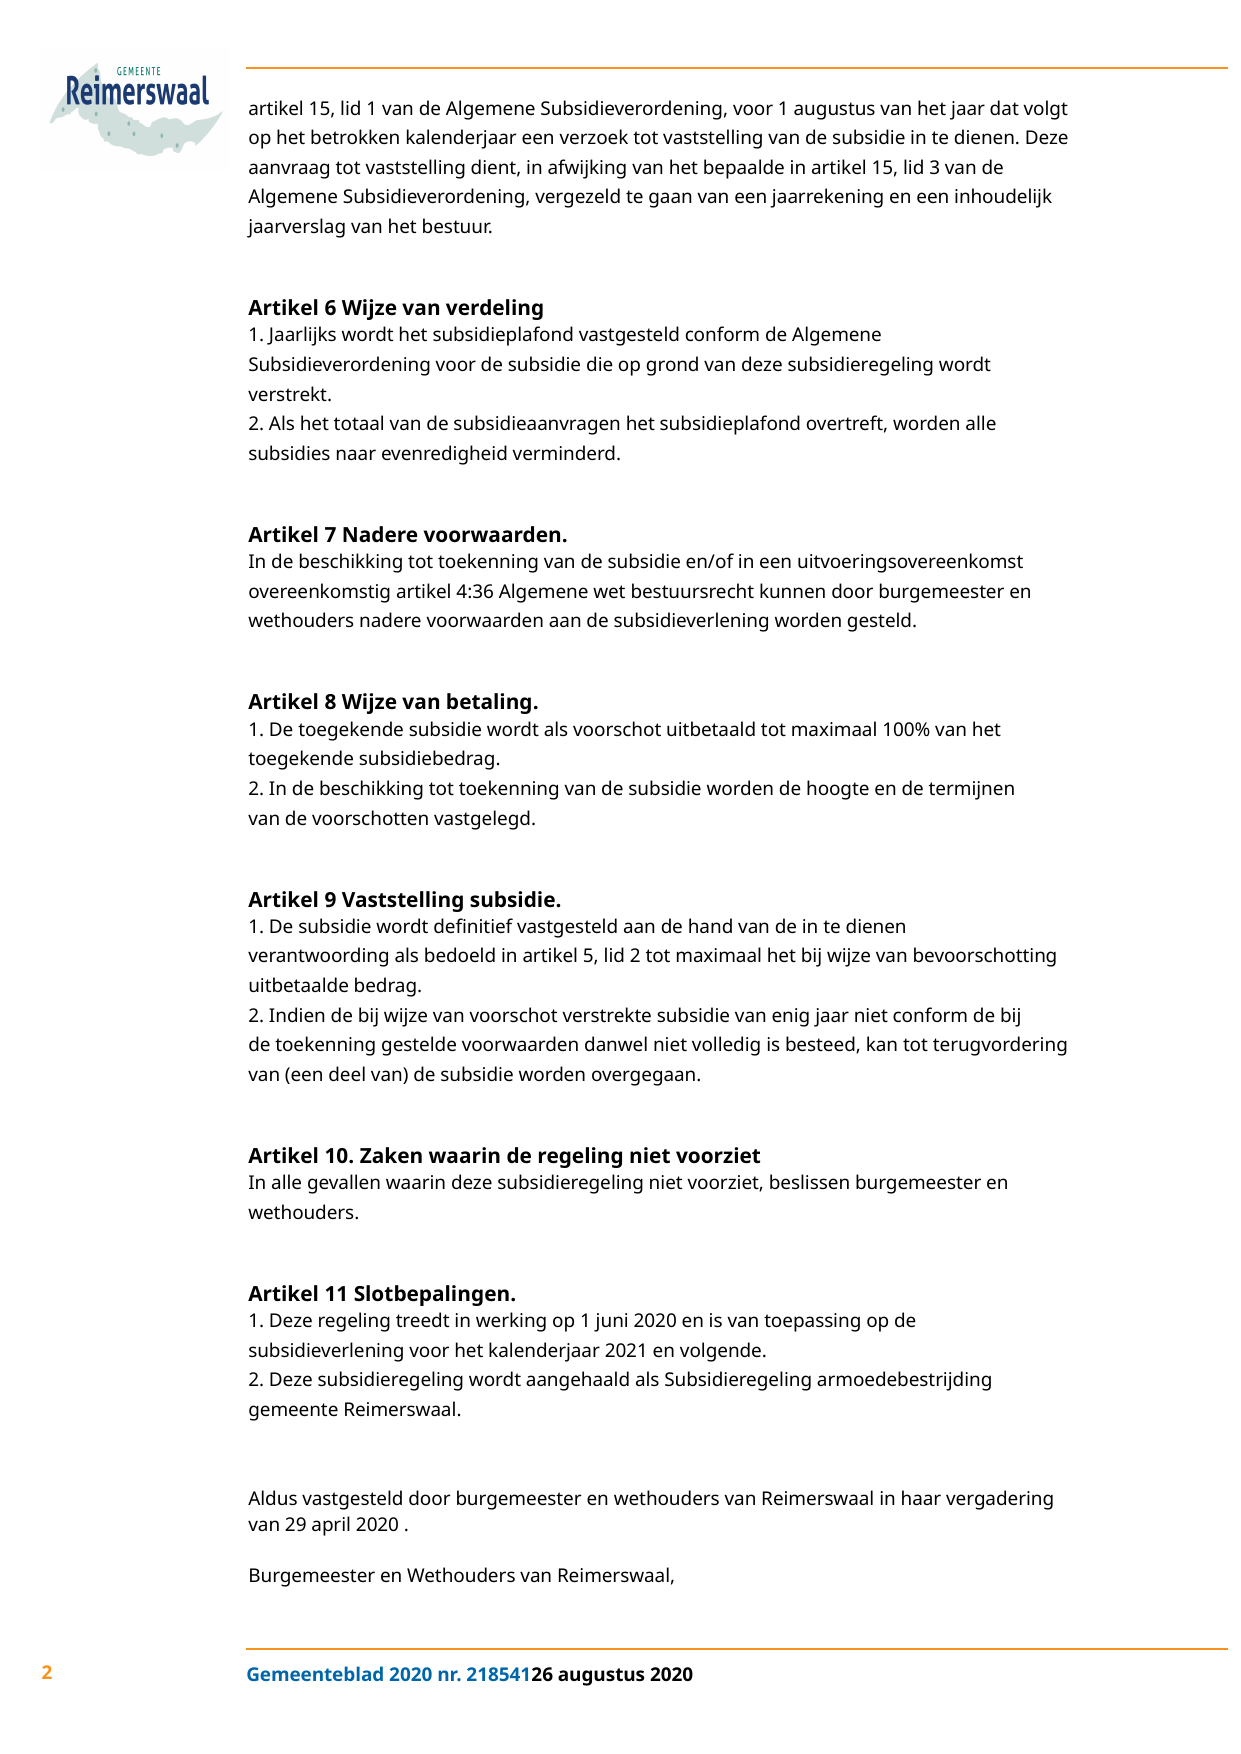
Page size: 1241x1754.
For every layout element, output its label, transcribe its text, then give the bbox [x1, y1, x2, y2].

picture [41, 47, 231, 172]
text Artikel 7 Nadere voorwaarden. [248, 520, 1152, 548]
text subsidieverlening voor het kalenderjaar 2021 en volgende. [248, 1337, 1152, 1363]
text 1. De subsidie wordt definitief vastgesteld aan de hand van de in te dienen [248, 913, 1152, 939]
text uitbetaalde bedrag. [248, 972, 1152, 998]
text gemeente Reimerswaal. [248, 1396, 1152, 1422]
text Subsidieverordening voor de subsidie die op grond van deze subsidieregeling wordt [248, 351, 1152, 377]
text aanvraag tot vaststelling dient, in afwijking van het bepaalde in artikel 15, lid 3 van de [248, 154, 1152, 180]
text verstrekt. [248, 381, 1152, 406]
text subsidies naar evenredigheid verminderd. [248, 440, 1152, 466]
text 2. In de beschikking tot toekenning van de subsidie worden de hoogte en de termijnen [248, 775, 1152, 801]
text Aldus vastgesteld door burgemeester en wethouders van Reimerswaal in haar vergadering [248, 1485, 1152, 1511]
text op het betrokken kalenderjaar een verzoek tot vaststelling van de subsidie in te dienen. Deze [248, 124, 1152, 150]
text Burgemeester en Wethouders van Reimerswaal, [248, 1562, 1152, 1588]
text Algemene Subsidieverordening, vergezeld te gaan van een jaarrekening en een inhoudelijk [248, 183, 1152, 209]
text van (een deel van) de subsidie worden overgegaan. [248, 1061, 1152, 1087]
text 2. Als het totaal van de subsidieaanvragen het subsidieplafond overtreft, worden alle [248, 410, 1152, 436]
text In de beschikking tot toekenning van de subsidie en/of in een uitvoeringsovereenkomst [248, 548, 1152, 574]
text wethouders nadere voorwaarden aan de subsidieverlening worden gesteld. [248, 607, 1152, 633]
text jaarverslag van het bestuur. [248, 213, 1152, 239]
text toegekende subsidiebedrag. [248, 746, 1152, 771]
text de toekenning gestelde voorwaarden danwel niet volledig is besteed, kan tot terugvordering [248, 1031, 1152, 1057]
text Artikel 6 Wijze van verdeling [248, 293, 1152, 322]
text overeenkomstig artikel 4:36 Algemene wet bestuursrecht kunnen door burgemeester en [248, 578, 1152, 604]
text In alle gevallen waarin deze subsidieregeling niet voorziet, beslissen burgemeester en [248, 1169, 1152, 1195]
text van 29 april 2020 . [248, 1511, 1152, 1536]
text Artikel 10. Zaken waarin de regeling niet voorziet [248, 1141, 1152, 1169]
text artikel 15, lid 1 van de Algemene Subsidieverordening, voor 1 augustus van het jaar dat volgt [248, 95, 1152, 121]
text Artikel 8 Wijze van betaling. [248, 687, 1152, 716]
text van de voorschotten vastgelegd. [248, 805, 1152, 830]
text 2. Indien de bij wijze van voorschot verstrekte subsidie van enig jaar niet conform de bij [248, 1002, 1152, 1028]
text wethouders. [248, 1199, 1152, 1225]
text Artikel 11 Slotbepalingen. [248, 1279, 1152, 1307]
text 1. Deze regeling treedt in werking op 1 juni 2020 en is van toepassing op de [248, 1307, 1152, 1333]
text 2. Deze subsidieregeling wordt aangehaald als Subsidieregeling armoedebestrijding [248, 1367, 1152, 1392]
text Artikel 9 Vaststelling subsidie. [248, 885, 1152, 913]
text 1. Jaarlijks wordt het subsidieplafond vastgesteld conform de Algemene [248, 322, 1152, 347]
text verantwoording als bedoeld in artikel 5, lid 2 tot maximaal het bij wijze van bevoorschotting [248, 943, 1152, 968]
text 1. De toegekende subsidie wordt als voorschot uitbetaald tot maximaal 100% van het [248, 716, 1152, 742]
